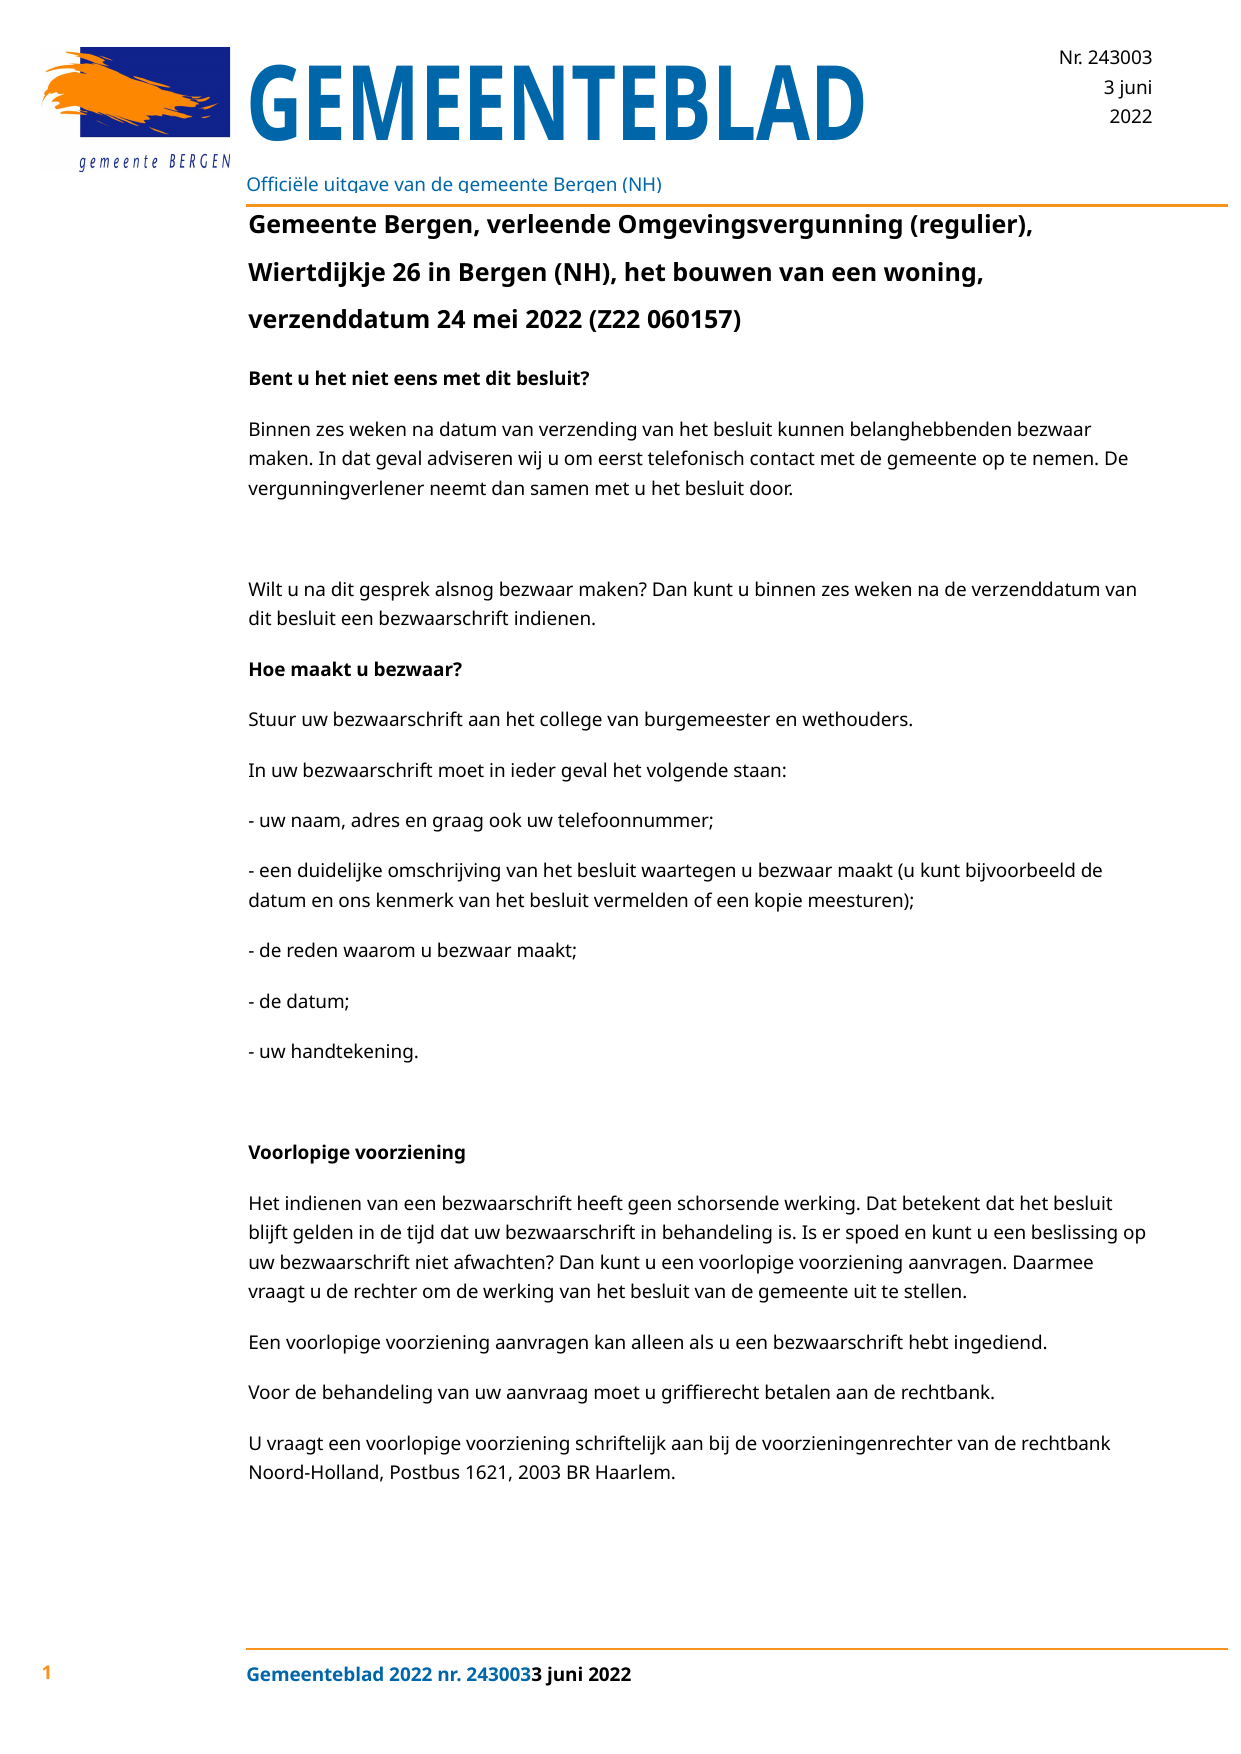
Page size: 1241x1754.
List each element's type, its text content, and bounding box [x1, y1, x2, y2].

picture [41, 47, 231, 172]
text - uw handtekening. [248, 1038, 1152, 1064]
text - een duidelijke omschrijving van het besluit waartegen u bezwaar maakt (u kunt bijvoorbeeld de datum en ons kenmerk van het besluit vermelden of een kopie meesturen); [248, 858, 1152, 913]
text Voorlopige voorziening [248, 1139, 1152, 1165]
text In uw bezwaarschrift moet in ieder geval het volgende staan: [248, 757, 1152, 782]
text Het indienen van een bezwaarschrift heeft geen schorsende werking. Dat betekent dat het besluit blijft gelden in de tijd dat uw bezwaarschrift in behandeling is. Is er spoed en kunt u een beslissing op uw bezwaarschrift niet afwachten? Dan kunt u een voorlopige voorziening aanvragen. Daarmee vraagt u de rechter om de werking van het besluit van de gemeente uit te stellen. [248, 1190, 1152, 1304]
text Hoe maakt u bezwaar? [248, 656, 1152, 682]
text Stuur uw bezwaarschrift aan het college van burgemeester en wethouders. [248, 706, 1152, 732]
text - de datum; [248, 988, 1152, 1014]
text Binnen zes weken na datum van verzending van het besluit kunnen belanghebbenden bezwaar maken. In dat geval adviseren wij u om eerst telefonisch contact met de gemeente op te nemen. De vergunningverlener neemt dan samen met u het besluit door. [248, 416, 1152, 501]
text - de reden waarom u bezwaar maakt; [248, 938, 1152, 963]
text Voor de behandeling van uw aanvraag moet u griffierecht betalen aan de rechtbank. [248, 1379, 1152, 1405]
text Bent u het niet eens met dit besluit? [248, 366, 1152, 391]
text Gemeente Bergen, verleende Omgevingsvergunning (regulier), Wiertdijkje 26 in Bergen (NH), het bouwen van een woning, verzenddatum 24 mei 2022 (Z22 060157) [248, 207, 1152, 336]
text Een voorlopige voorziening aanvragen kan alleen als u een bezwaarschrift hebt ingediend. [248, 1329, 1152, 1354]
text Wilt u na dit gesprek alsnog bezwaar maken? Dan kunt u binnen zes weken na de verzenddatum van dit besluit een bezwaarschrift indienen. [248, 576, 1152, 631]
text U vraagt een voorlopige voorziening schriftelijk aan bij de voorzieningenrechter van de rechtbank Noord-Holland, Postbus 1621, 2003 BR Haarlem. [248, 1430, 1152, 1485]
text - uw naam, adres en graag ook uw telefoonnummer; [248, 807, 1152, 833]
